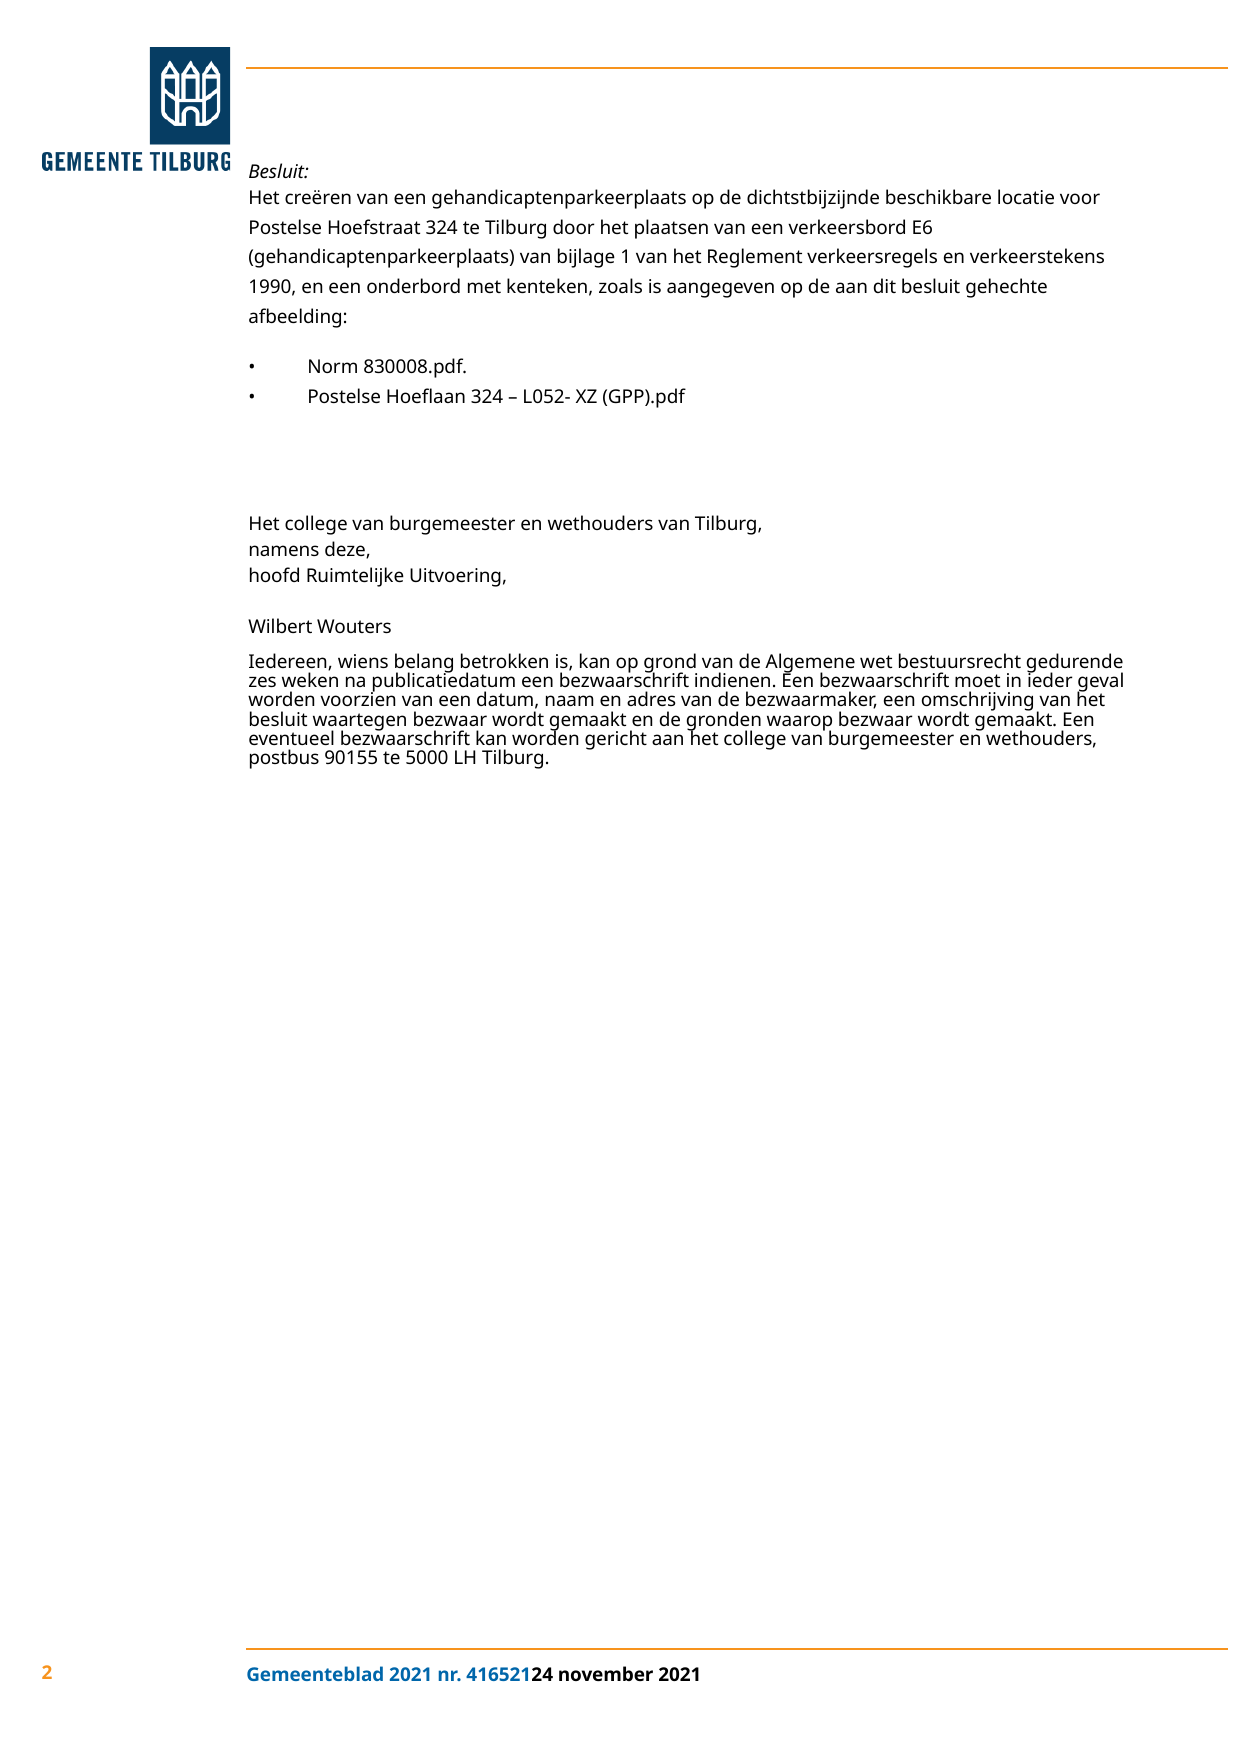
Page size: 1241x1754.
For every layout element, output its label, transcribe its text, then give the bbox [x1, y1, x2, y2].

text Wilbert Wouters [248, 613, 1152, 639]
text hoofd Ruimtelijke Uitvoering, [248, 562, 1152, 588]
text namens deze, [248, 536, 1152, 562]
list Postelse Hoeflaan 324 – L052- XZ (GPP).pdf [248, 383, 1152, 408]
text Het creëren van een gehandicaptenparkeerplaats op de dichtstbijzijnde beschikbare locatie voor Postelse Hoefstraat 324 te Tilburg door het plaatsen van een verkeersbord E6 (gehandicaptenparkeerplaats) van bijlage 1 van het Reglement verkeersregels en verkeerstekens 1990, en een onderbord met kenteken, zoals is aangegeven op de aan dit besluit gehechte afbeelding: [248, 184, 1152, 328]
text Het college van burgemeester en wethouders van Tilburg, [248, 511, 1152, 536]
text Iedereen, wiens belang betrokken is, kan op grond van de Algemene wet bestuursrecht gedurende zes weken na publicatiedatum een bezwaarschrift indienen. Een bezwaarschrift moet in ieder geval worden voorzien van een datum, naam en adres van de bezwaarmaker, een omschrijving van het besluit waartegen bezwaar wordt gemaakt en de gronden waarop bezwaar wordt gemaakt. Een eventueel bezwaarschrift kan worden gericht aan het college van burgemeester en wethouders, postbus 90155 te 5000 LH Tilburg. [248, 653, 1152, 768]
list Norm 830008.pdf. [248, 353, 1152, 379]
text Besluit: [248, 159, 1152, 184]
picture [41, 47, 231, 172]
